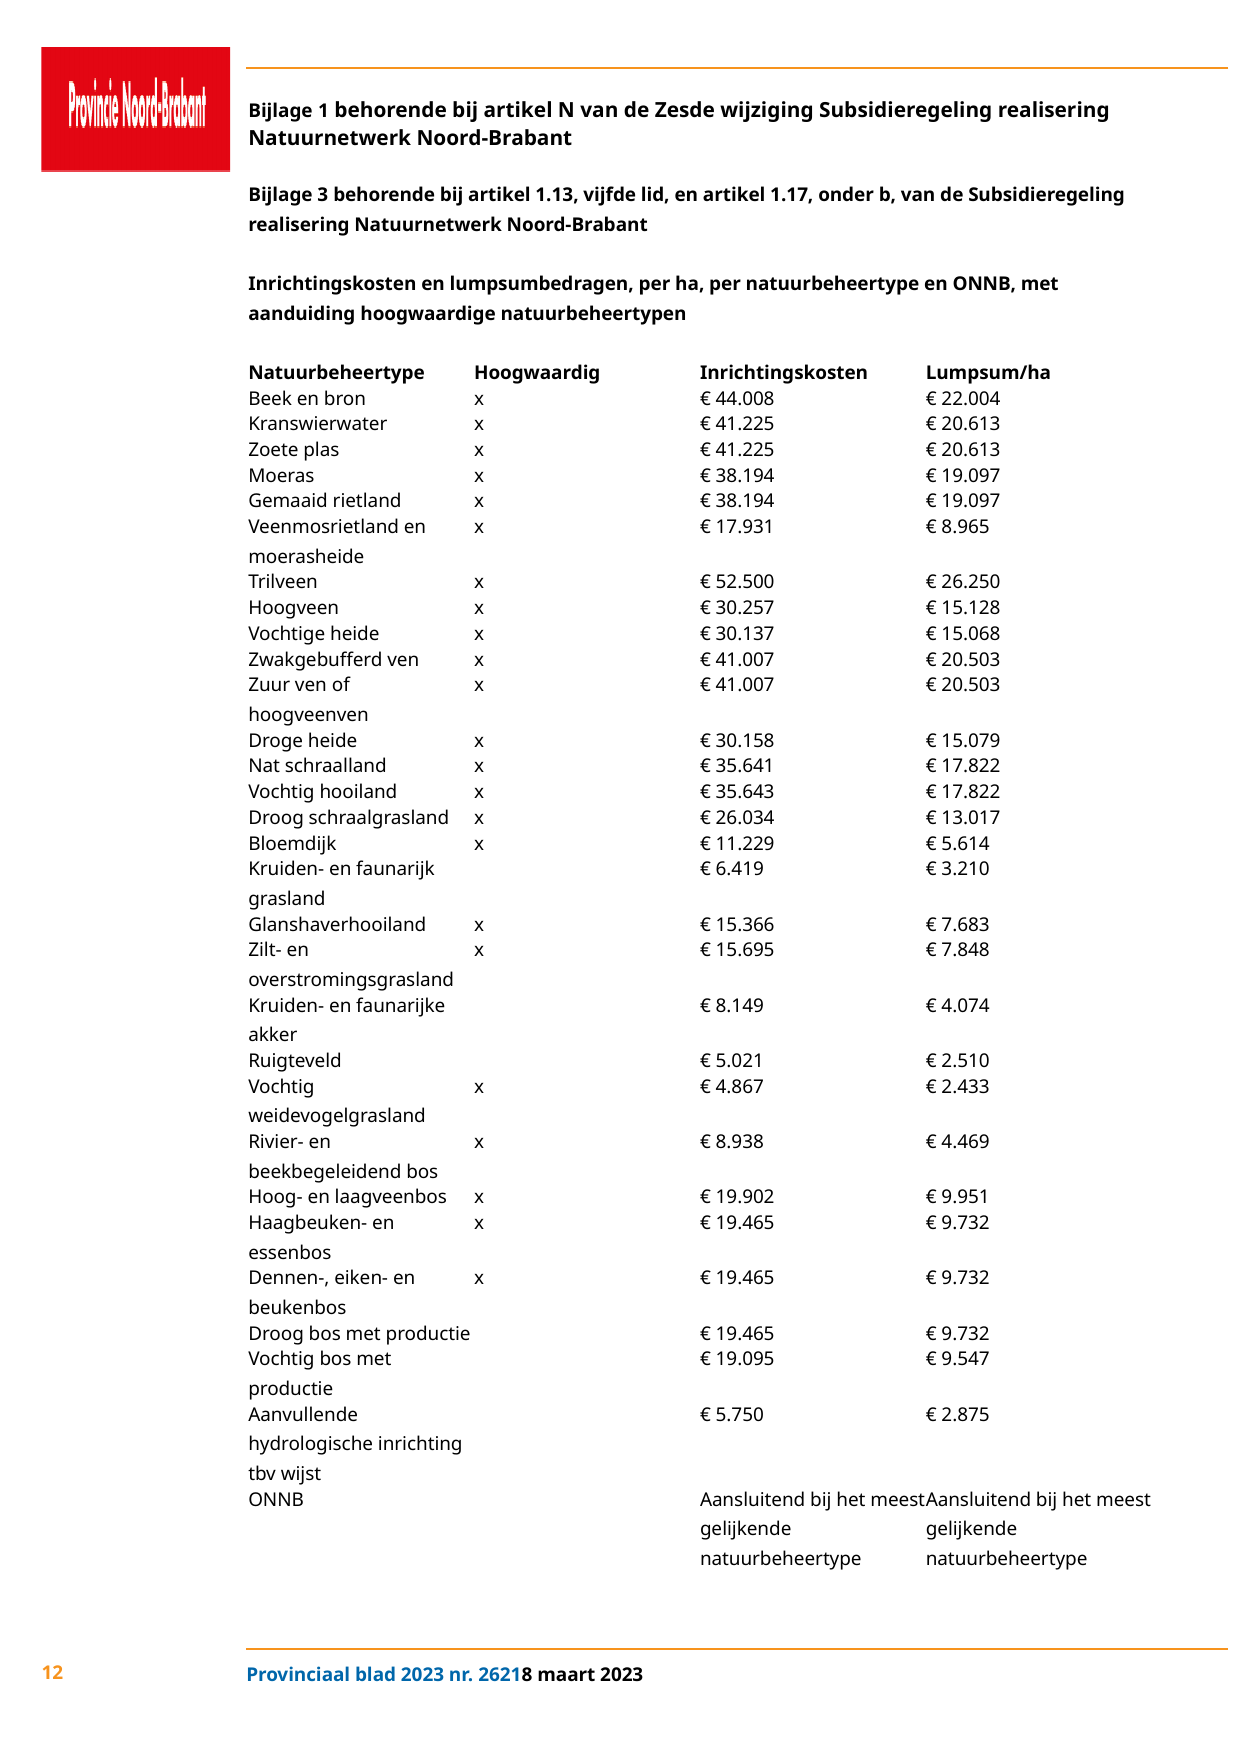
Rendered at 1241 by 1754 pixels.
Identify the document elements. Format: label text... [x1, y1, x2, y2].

table_cell x [474, 778, 700, 804]
table_cell Vochtig bos met productie [248, 1346, 474, 1401]
table_cell [474, 1047, 700, 1073]
table_cell x [474, 488, 700, 513]
table_cell [474, 1320, 700, 1346]
table_cell [474, 856, 700, 911]
table_cell x [474, 1128, 700, 1183]
table_cell Droog schraalgrasland [248, 804, 474, 830]
table_cell Kranswierwater [248, 410, 474, 436]
table_cell Nat schraalland [248, 753, 474, 778]
table_cell € 41.225 [700, 410, 926, 436]
table_cell € 5.750 [700, 1401, 926, 1486]
table_cell Hoog- en laagveenbos [248, 1184, 474, 1209]
table_cell € 38.194 [700, 488, 926, 513]
table_cell Vochtig hooiland [248, 778, 474, 804]
table_cell € 15.366 [700, 911, 926, 937]
table_cell Aansluitend bij het meest gelijkende natuurbeheertype [926, 1486, 1152, 1571]
table_cell x [474, 513, 700, 569]
table_cell € 9.951 [926, 1184, 1152, 1209]
table_cell € 7.848 [926, 937, 1152, 992]
table_cell x [474, 727, 700, 753]
table_cell € 35.641 [700, 753, 926, 778]
table_cell [474, 992, 700, 1047]
table_cell € 9.547 [926, 1346, 1152, 1401]
table_cell x [474, 385, 700, 410]
table_cell Zilt- en overstromingsgrasland [248, 937, 474, 992]
table_cell Rivier- en beekbegeleidend bos [248, 1128, 474, 1183]
table_cell € 5.614 [926, 830, 1152, 856]
table_cell € 52.500 [700, 569, 926, 594]
table_cell € 17.931 [700, 513, 926, 569]
table_cell € 20.503 [926, 646, 1152, 672]
table_cell x [474, 804, 700, 830]
table_cell x [474, 569, 700, 594]
table_header Inrichtingskosten [700, 359, 926, 385]
table_cell € 41.007 [700, 646, 926, 672]
table_cell x [474, 594, 700, 620]
table_cell € 3.210 [926, 856, 1152, 911]
table_cell € 30.257 [700, 594, 926, 620]
table_cell Kruiden- en faunarijk grasland [248, 856, 474, 911]
table_cell € 15.128 [926, 594, 1152, 620]
table_cell € 4.469 [926, 1128, 1152, 1183]
table_cell € 8.965 [926, 513, 1152, 569]
table_cell Gemaaid rietland [248, 488, 474, 513]
table_cell € 6.419 [700, 856, 926, 911]
table_cell € 38.194 [700, 462, 926, 488]
table_cell [474, 1486, 700, 1571]
table_cell x [474, 1209, 700, 1264]
table_cell € 2.433 [926, 1073, 1152, 1128]
table_header Natuurbeheertype [248, 359, 474, 385]
picture [41, 47, 231, 172]
table_cell x [474, 436, 700, 462]
table_cell € 30.137 [700, 620, 926, 646]
table_cell Haagbeuken- en essenbos [248, 1209, 474, 1264]
table_cell € 13.017 [926, 804, 1152, 830]
table_cell x [474, 410, 700, 436]
table_cell € 15.068 [926, 620, 1152, 646]
table_cell Aansluitend bij het meest gelijkende natuurbeheertype [700, 1486, 926, 1571]
table_cell € 15.079 [926, 727, 1152, 753]
table_cell Veenmosrietland en moerasheide [248, 513, 474, 569]
table_cell € 19.097 [926, 488, 1152, 513]
table_cell x [474, 672, 700, 727]
table_cell x [474, 1184, 700, 1209]
table_cell € 20.613 [926, 436, 1152, 462]
table_cell Droog bos met productie [248, 1320, 474, 1346]
table_cell [474, 1401, 700, 1486]
table_cell € 11.229 [700, 830, 926, 856]
text Inrichtingskosten en lumpsumbedragen, per ha, per natuurbeheertype en ONNB, met aanduiding hoogwaardige natuurbeheertypen [248, 270, 1152, 325]
table_cell € 41.225 [700, 436, 926, 462]
table_cell € 20.503 [926, 672, 1152, 727]
table_header Lumpsum/ha [926, 359, 1152, 385]
table_cell € 19.095 [700, 1346, 926, 1401]
table_cell x [474, 911, 700, 937]
table_cell Bloemdijk [248, 830, 474, 856]
table_cell Vochtige heide [248, 620, 474, 646]
table_cell € 17.822 [926, 753, 1152, 778]
table_cell € 15.695 [700, 937, 926, 992]
table_cell x [474, 462, 700, 488]
table_cell [474, 1346, 700, 1401]
table_cell Beek en bron [248, 385, 474, 410]
table_cell x [474, 1073, 700, 1128]
table_cell € 9.732 [926, 1320, 1152, 1346]
table_cell Trilveen [248, 569, 474, 594]
table_cell € 26.250 [926, 569, 1152, 594]
text Bijlage 3 behorende bij artikel 1.13, vijfde lid, en artikel 1.17, onder b, van de Subsidieregeling realisering Natuurnetwerk Noord-Brabant [248, 181, 1152, 237]
table_cell x [474, 646, 700, 672]
table_cell Dennen-, eiken- en beukenbos [248, 1265, 474, 1320]
table_cell Droge heide [248, 727, 474, 753]
table_cell € 7.683 [926, 911, 1152, 937]
table_cell € 22.004 [926, 385, 1152, 410]
table_cell € 41.007 [700, 672, 926, 727]
table_cell € 30.158 [700, 727, 926, 753]
table_cell Kruiden- en faunarijke akker [248, 992, 474, 1047]
table_cell € 19.465 [700, 1320, 926, 1346]
table_cell Ruigteveld [248, 1047, 474, 1073]
table_cell € 20.613 [926, 410, 1152, 436]
table_cell Moeras [248, 462, 474, 488]
table_cell € 17.822 [926, 778, 1152, 804]
table_cell € 4.074 [926, 992, 1152, 1047]
table_cell € 2.510 [926, 1047, 1152, 1073]
table_cell € 8.149 [700, 992, 926, 1047]
table_cell € 26.034 [700, 804, 926, 830]
table_cell x [474, 1265, 700, 1320]
table_cell € 19.465 [700, 1209, 926, 1264]
table_cell € 4.867 [700, 1073, 926, 1128]
table_cell € 19.097 [926, 462, 1152, 488]
table_cell € 9.732 [926, 1209, 1152, 1264]
text Bijlage 1 behorende bij artikel N van de Zesde wijziging Subsidieregeling realisering Natuurnetwerk Noord-Brabant [248, 95, 1152, 152]
table_cell € 5.021 [700, 1047, 926, 1073]
table_cell x [474, 937, 700, 992]
table_cell € 44.008 [700, 385, 926, 410]
table_cell x [474, 753, 700, 778]
table_header Hoogwaardig [474, 359, 700, 385]
table_cell Zuur ven of hoogveenven [248, 672, 474, 727]
table_cell Hoogveen [248, 594, 474, 620]
table_cell € 2.875 [926, 1401, 1152, 1486]
table_cell Vochtig weidevogelgrasland [248, 1073, 474, 1128]
table_cell Zoete plas [248, 436, 474, 462]
table_cell € 9.732 [926, 1265, 1152, 1320]
table_cell € 8.938 [700, 1128, 926, 1183]
table_cell € 19.902 [700, 1184, 926, 1209]
table_cell € 19.465 [700, 1265, 926, 1320]
table_cell Glanshaverhooiland [248, 911, 474, 937]
table_cell Zwakgebufferd ven [248, 646, 474, 672]
table_cell x [474, 620, 700, 646]
table_cell € 35.643 [700, 778, 926, 804]
table_cell x [474, 830, 700, 856]
table_cell Aanvullende hydrologische inrichting tbv wijst [248, 1401, 474, 1486]
table_cell ONNB [248, 1486, 474, 1571]
